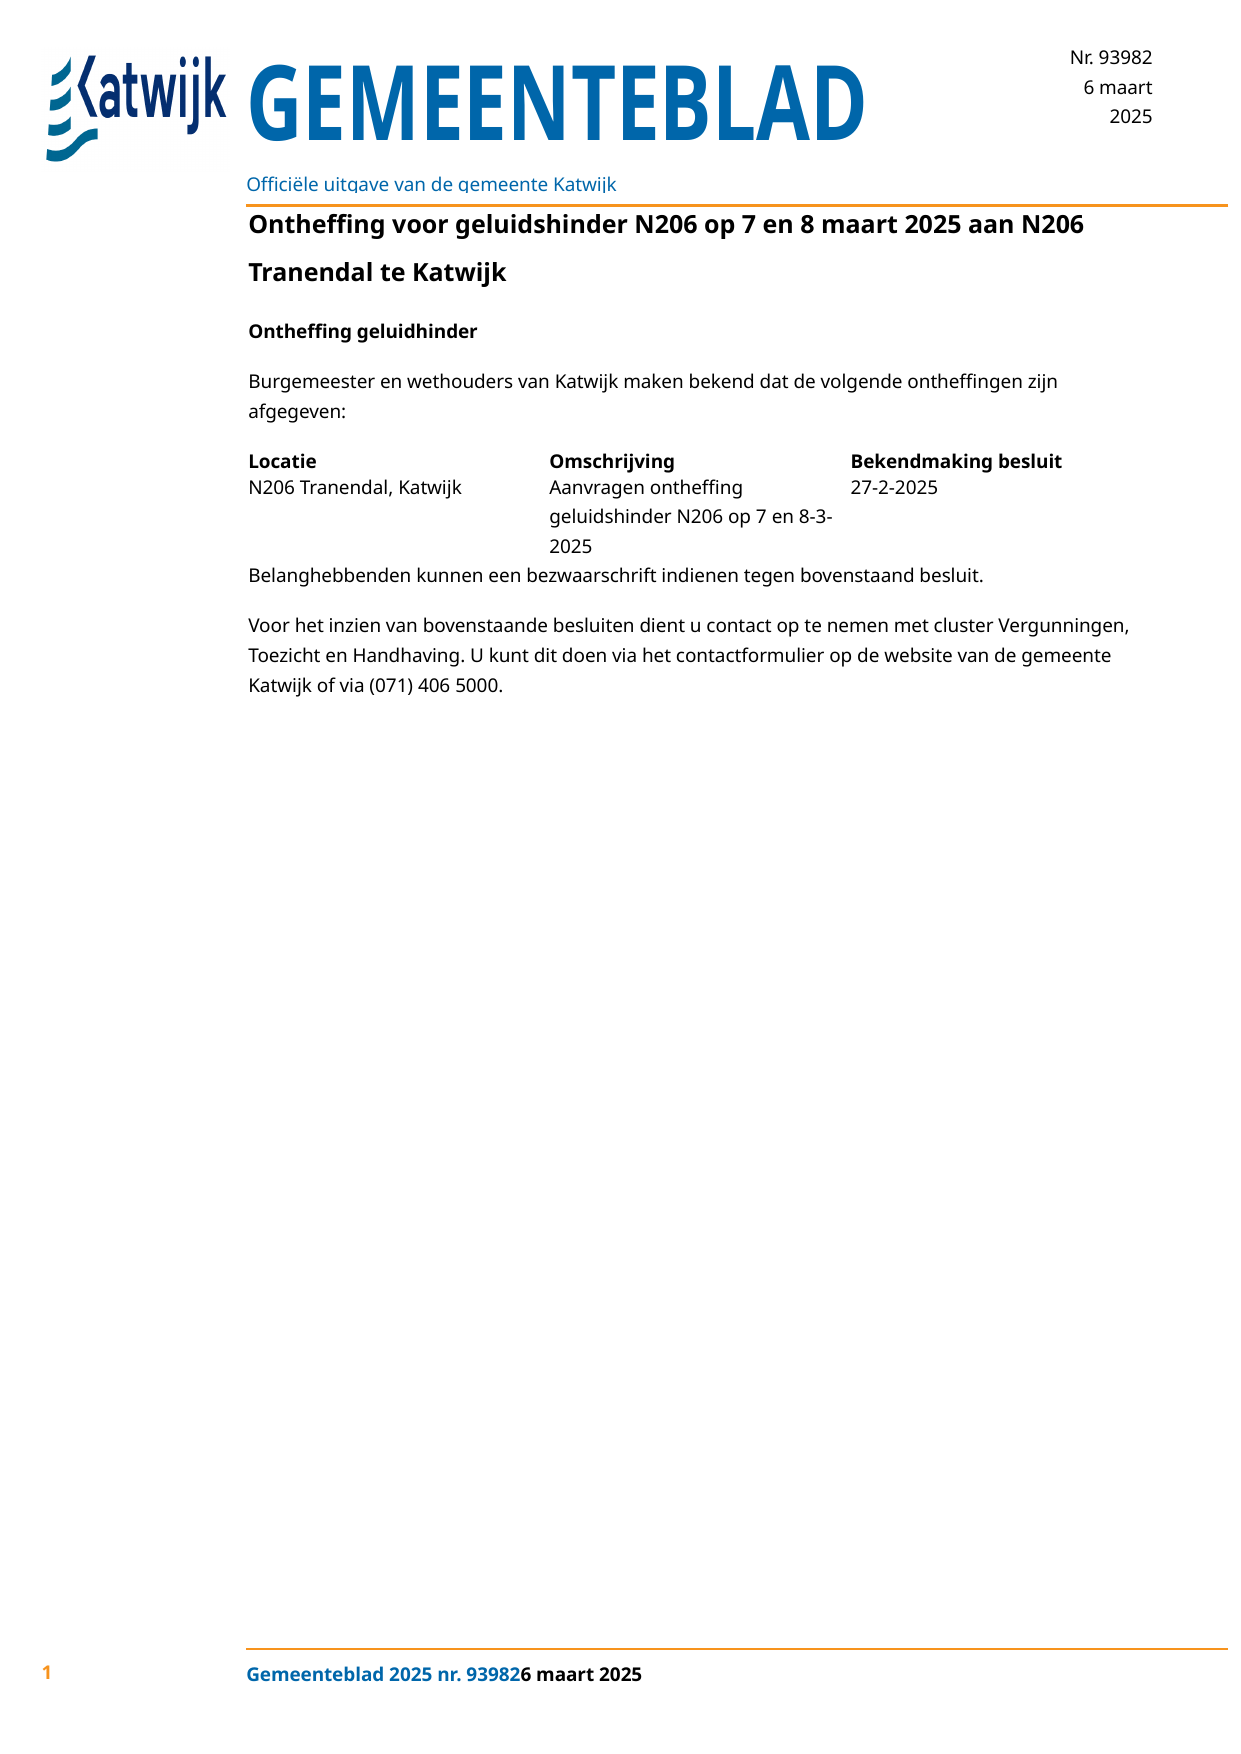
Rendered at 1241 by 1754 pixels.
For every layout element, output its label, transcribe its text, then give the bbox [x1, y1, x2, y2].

text Voor het inzien van bovenstaande besluiten dient u contact op te nemen met cluster Vergunningen, Toezicht en Handhaving. U kunt dit doen via het contactformulier op de website van de gemeente Katwijk of via (071) 406 5000. [248, 613, 1152, 698]
table_header Locatie [248, 449, 549, 474]
table_cell 27-2-2025 [850, 474, 1152, 559]
text Burgemeester en wethouders van Katwijk maken bekend dat de volgende ontheffingen zijn afgegeven: [248, 368, 1152, 424]
table_cell N206 Tranendal, Katwijk [248, 474, 549, 559]
table_header Bekendmaking besluit [850, 449, 1152, 474]
text Ontheffing geluidhinder [248, 318, 1152, 344]
table_header Omschrijving [549, 449, 850, 474]
table_cell Aanvragen ontheffing geluidshinder N206 op 7 en 8-3-2025 [549, 474, 850, 559]
picture [41, 47, 231, 172]
text Ontheffing voor geluidshinder N206 op 7 en 8 maart 2025 aan N206 Tranendal te Katwijk [248, 207, 1152, 288]
text Belanghebbenden kunnen een bezwaarschrift indienen tegen bovenstaand besluit. [248, 562, 1152, 588]
